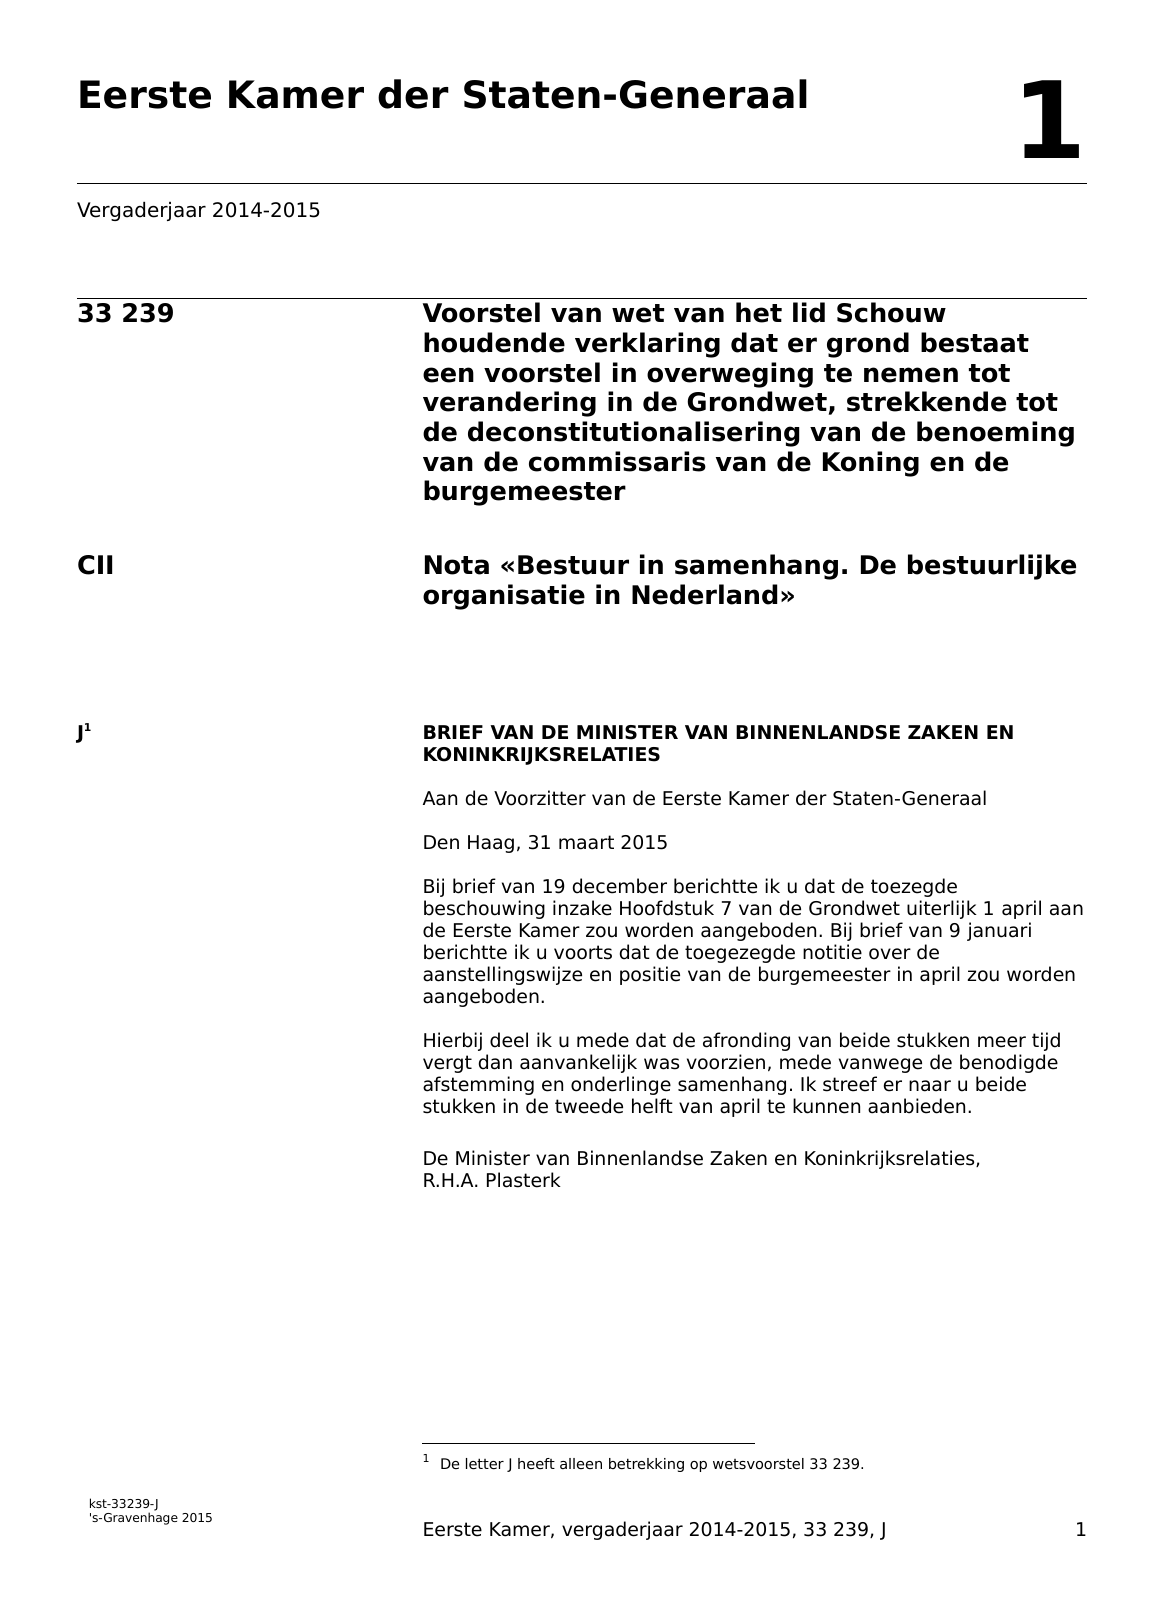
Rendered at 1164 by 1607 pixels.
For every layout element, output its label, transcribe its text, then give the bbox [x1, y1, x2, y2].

table_header Eerste Kamer der Staten-Generaal [77, 59, 886, 183]
text Den Haag, 31 maart 2015 [422, 832, 1087, 854]
subtitle J BRIEF VAN DE MINISTER VAN BINNENLANDSE ZAKEN EN KONINKRIJKSRELATIES [77, 722, 1087, 766]
subtitle CII Nota «Bestuur in samenhang. De bestuurlijke organisatie in Nederland» [77, 551, 1087, 611]
subtitle 33 239 Voorstel van wet van het lid Schouw houdende verklaring dat er grond bestaat een voorstel in overweging te nemen tot verandering in de Grondwet, strekkende tot de deconstitutionalisering van de benoeming van de commissaris van de Koning en de burgemeester [77, 299, 1087, 507]
text 's-Gravenhage 2015 [88, 1511, 323, 1525]
text Hierbij deel ik u mede dat de afronding van beide stukken meer tijd vergt dan aanvankelijk was voorzien, mede vanwege de benodigde afstemming en onderlinge samenhang. Ik streef er naar u beide stukken in de tweede helft van april te kunnen aanbieden. [422, 1030, 1087, 1118]
table_header 1 [886, 59, 1087, 183]
text De Minister van Binnenlandse Zaken en Koninkrijksrelaties, R.H.A. Plasterk [422, 1148, 1087, 1192]
table_cell Vergaderjaar 2014-2015 [77, 184, 1087, 298]
text kst-33239-J [88, 1497, 323, 1511]
text Bij brief van 19 december berichtte ik u dat de toezegde beschouwing inzake Hoofdstuk 7 van de Grondwet uiterlijk 1 april aan de Eerste Kamer zou worden aangeboden. Bij brief van 9 januari berichtte ik u voorts dat de toegezegde notitie over de aanstellingswijze en positie van de burgemeester in april zou worden aangeboden. [422, 876, 1087, 1008]
text De letter J heeft alleen betrekking op wetsvoorstel 33 239. [422, 1452, 1087, 1474]
text Aan de Voorzitter van de Eerste Kamer der Staten-Generaal [422, 788, 1087, 810]
